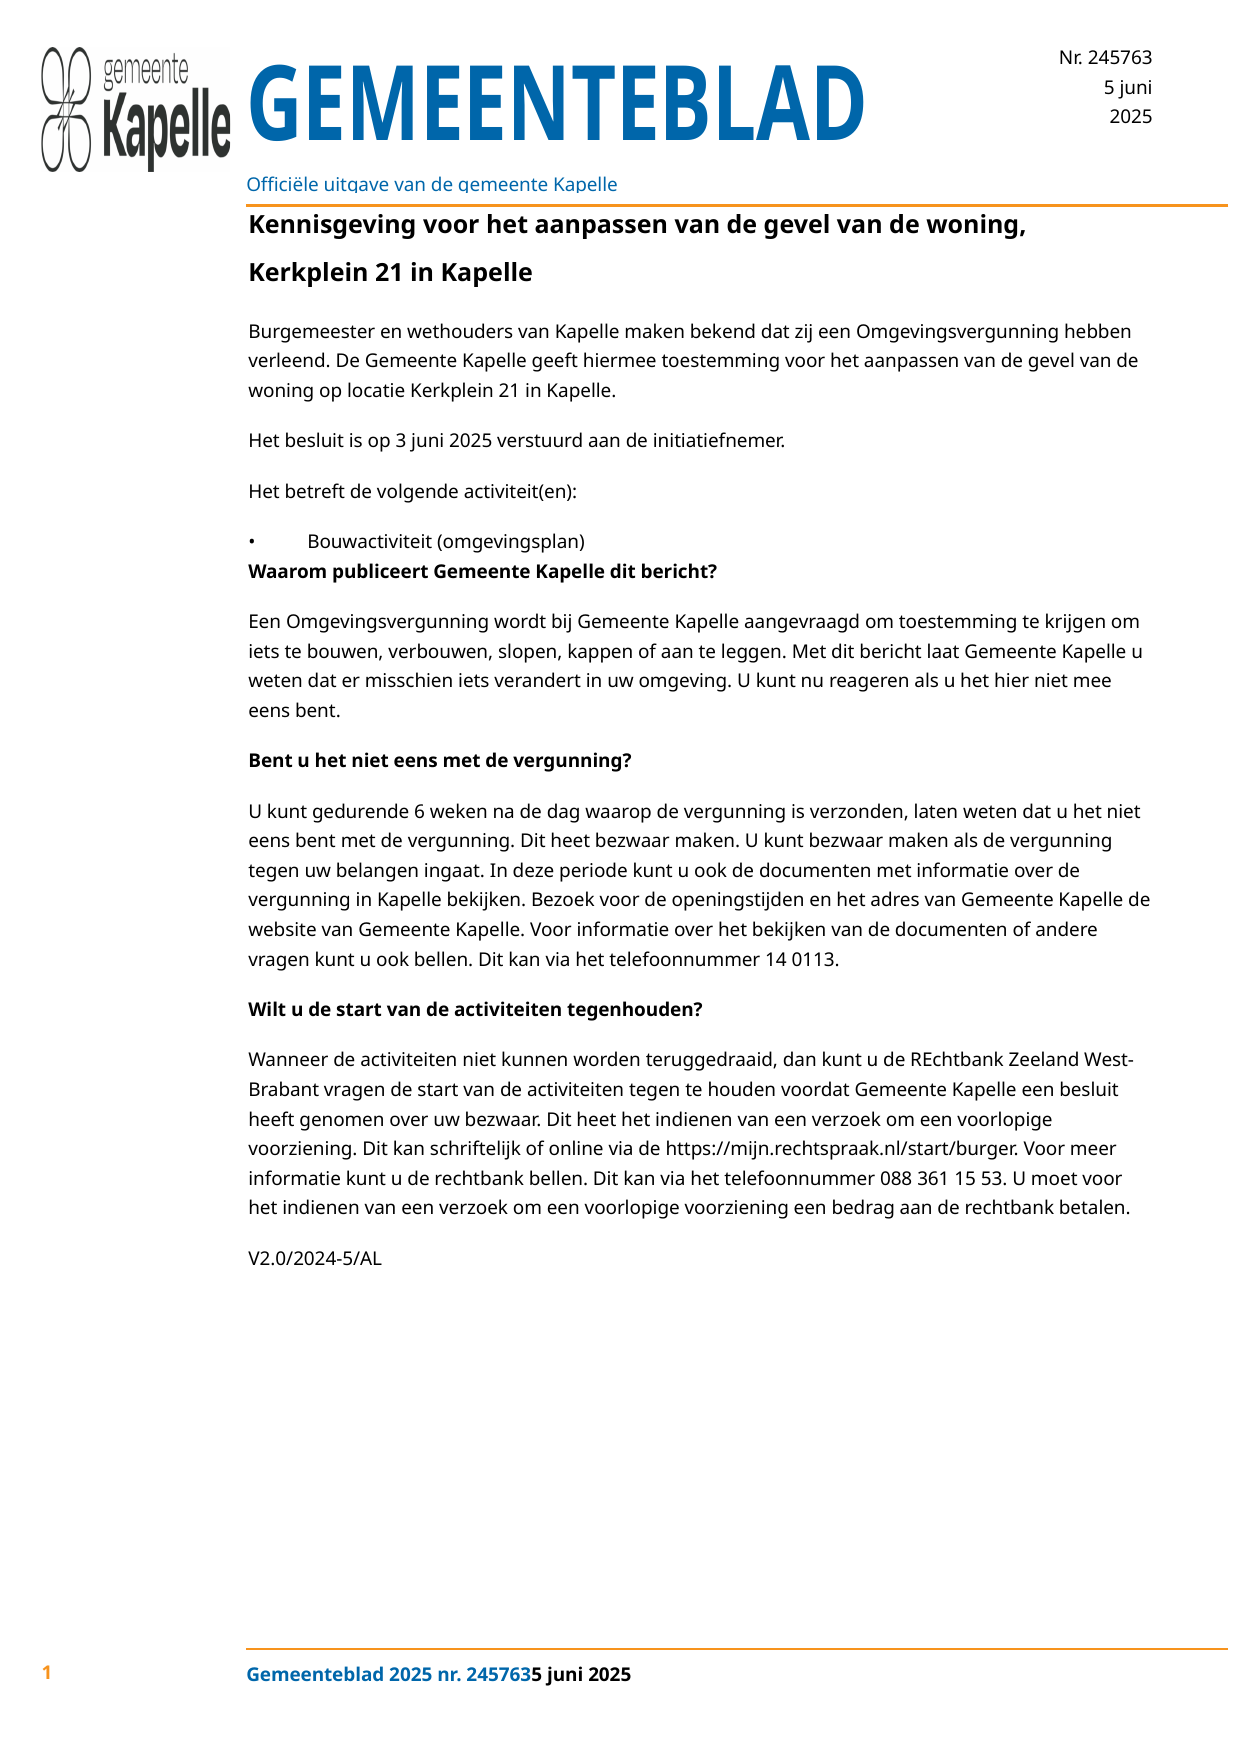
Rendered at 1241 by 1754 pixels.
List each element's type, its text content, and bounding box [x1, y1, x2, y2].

list Bouwactiviteit (omgevingsplan) [248, 528, 1152, 554]
text Waarom publiceert Gemeente Kapelle dit bericht? [248, 558, 1152, 584]
text Een Omgevingsvergunning wordt bij Gemeente Kapelle aangevraagd om toestemming te krijgen om iets te bouwen, verbouwen, slopen, kappen of aan te leggen. Met dit bericht laat Gemeente Kapelle u weten dat er misschien iets verandert in uw omgeving. U kunt nu reageren als u het hier niet mee eens bent. [248, 608, 1152, 723]
text V2.0/2024-5/AL [248, 1245, 1152, 1271]
text Bent u het niet eens met de vergunning? [248, 747, 1152, 773]
text Wilt u de start van de activiteiten tegenhouden? [248, 996, 1152, 1022]
text Burgemeester en wethouders van Kapelle maken bekend dat zij een Omgevingsvergunning hebben verleend. De Gemeente Kapelle geeft hiermee toestemming voor het aanpassen van de gevel van de woning op locatie Kerkplein 21 in Kapelle. [248, 318, 1152, 403]
text U kunt gedurende 6 weken na de dag waarop de vergunning is verzonden, laten weten dat u het niet eens bent met de vergunning. Dit heet bezwaar maken. U kunt bezwaar maken als de vergunning tegen uw belangen ingaat. In deze periode kunt u ook de documenten met informatie over de vergunning in Kapelle bekijken. Bezoek voor de openingstijden en het adres van Gemeente Kapelle de website van Gemeente Kapelle. Voor informatie over het bekijken van de documenten of andere vragen kunt u ook bellen. Dit kan via het telefoonnummer 14 0113. [248, 798, 1152, 972]
text Kennisgeving voor het aanpassen van de gevel van de woning, Kerkplein 21 in Kapelle [248, 207, 1152, 288]
picture [41, 47, 231, 172]
text Het besluit is op 3 juni 2025 verstuurd aan de initiatiefnemer. [248, 427, 1152, 453]
text Het betreft de volgende activiteit(en): [248, 478, 1152, 504]
text Wanneer de activiteiten niet kunnen worden teruggedraaid, dan kunt u de REchtbank Zeeland West-Brabant vragen de start van de activiteiten tegen te houden voordat Gemeente Kapelle een besluit heeft genomen over uw bezwaar. Dit heet het indienen van een verzoek om een voorlopige voorziening. Dit kan schriftelijk of online via de https://mijn.rechtspraak.nl/start/burger. Voor meer informatie kunt u de rechtbank bellen. Dit kan via het telefoonnummer 088 361 15 53. U moet voor het indienen van een verzoek om een voorlopige voorziening een bedrag aan de rechtbank betalen. [248, 1047, 1152, 1220]
